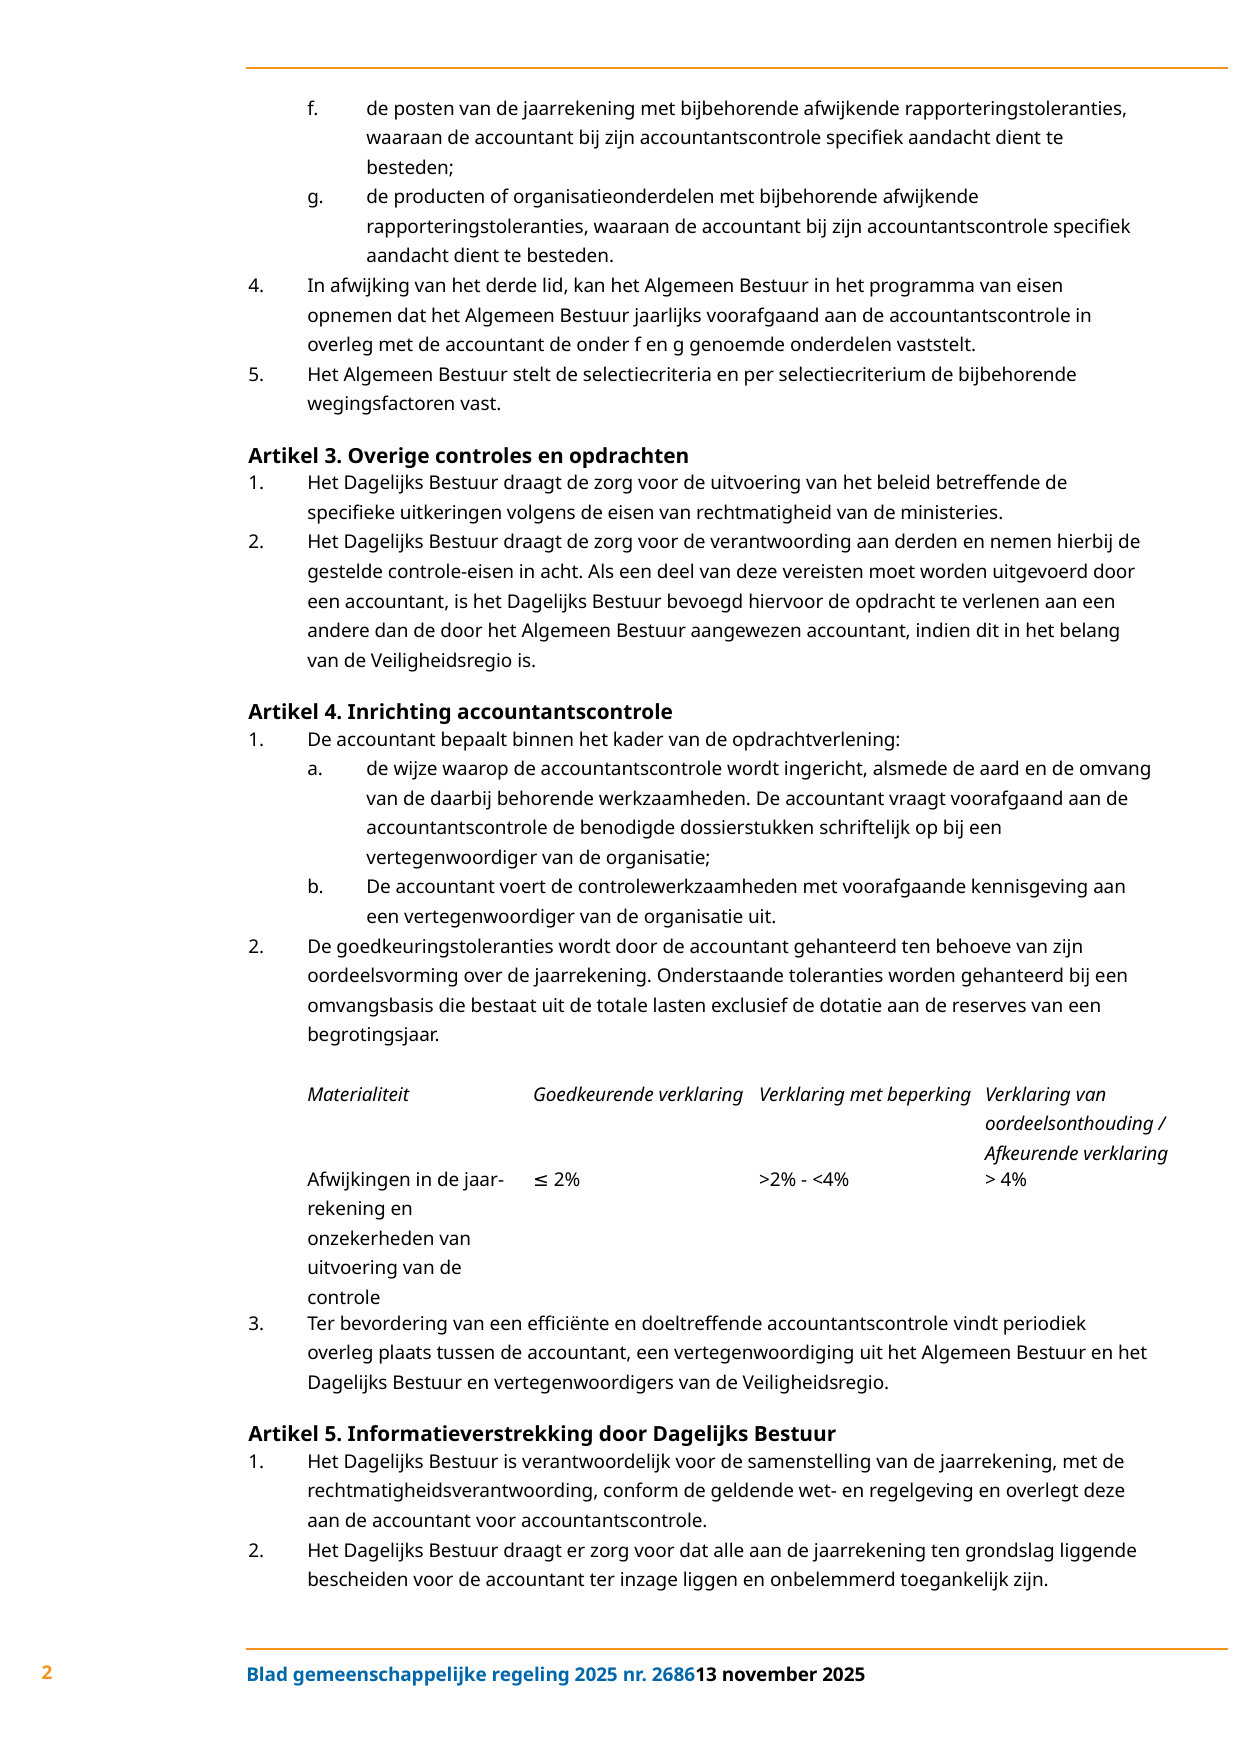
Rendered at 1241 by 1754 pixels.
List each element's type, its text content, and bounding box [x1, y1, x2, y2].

table_header Verklaring met beperking [759, 1081, 985, 1166]
list de wijze waarop de accountantscontrole wordt ingericht, alsmede de aard en de omvang van de daarbij behorende werkzaamheden. De accountant vraagt voorafgaand aan de accountantscontrole de benodigde dossierstukken schriftelijk op bij een vertegenwoordiger van de organisatie; [307, 755, 1152, 870]
list Het Dagelijks Bestuur draagt de zorg voor de verantwoording aan derden en nemen hierbij de gestelde controle-eisen in acht. Als een deel van deze vereisten moet worden uitgevoerd door een accountant, is het Dagelijks Bestuur bevoegd hiervoor de opdracht te verlenen aan een andere dan de door het Algemeen Bestuur aangewezen accountant, indien dit in het belang van de Veiligheidsregio is. [248, 529, 1152, 673]
table_cell >2% - <4% [759, 1166, 985, 1310]
list Het Dagelijks Bestuur is verantwoordelijk voor de samenstelling van de jaarrekening, met de rechtmatigheidsverantwoording, conform de geldende wet- en regelgeving en overlegt deze aan de accountant voor accountantscontrole. [248, 1448, 1152, 1533]
table_header Materialiteit [307, 1081, 533, 1166]
list Het Algemeen Bestuur stelt de selectiecriteria en per selectiecriterium de bijbehorende wegingsfactoren vast. [248, 361, 1152, 416]
list De accountant bepaalt binnen het kader van de opdrachtverlening: [248, 726, 1152, 752]
list Het Dagelijks Bestuur draagt de zorg voor de uitvoering van het beleid betreffende de specifieke uitkeringen volgens de eisen van rechtmatigheid van de ministeries. [248, 469, 1152, 525]
list De goedkeuringstoleranties wordt door de accountant gehanteerd ten behoeve van zijn oordeelsvorming over de jaarrekening. Onderstaande toleranties worden gehanteerd bij een omvangsbasis die bestaat uit de totale lasten exclusief de dotatie aan de reserves van een begrotingsjaar. [248, 933, 1152, 1047]
table_cell Afwijkingen in de jaar- rekening en onzekerheden van uitvoering van de controle [307, 1166, 533, 1310]
text Artikel 4. Inrichting accountantscontrole [248, 697, 1152, 726]
table_cell > 4% [985, 1166, 1211, 1310]
list Ter bevordering van een efficiënte en doeltreffende accountantscontrole vindt periodiek overleg plaats tussen de accountant, een vertegenwoordiging uit het Algemeen Bestuur en het Dagelijks Bestuur en vertegenwoordigers van de Veiligheidsregio. [248, 1310, 1152, 1395]
table_header Verklaring van oordeelsonthouding / Afkeurende verklaring [985, 1081, 1211, 1166]
table_header Goedkeurende verklaring [533, 1081, 759, 1166]
text Artikel 3. Overige controles en opdrachten [248, 441, 1152, 469]
text Artikel 5. Informatieverstrekking door Dagelijks Bestuur [248, 1419, 1152, 1448]
list De accountant voert de controlewerkzaamheden met voorafgaande kennisgeving aan een vertegenwoordiger van de organisatie uit. [307, 874, 1152, 929]
picture [41, 47, 231, 172]
list de posten van de jaarrekening met bijbehorende afwijkende rapporteringstoleranties, waaraan de accountant bij zijn accountantscontrole specifiek aandacht dient te besteden; [307, 95, 1152, 180]
list Het Dagelijks Bestuur draagt er zorg voor dat alle aan de jaarrekening ten grondslag liggende bescheiden voor de accountant ter inzage liggen en onbelemmerd toegankelijk zijn. [248, 1537, 1152, 1592]
list de producten of organisatieonderdelen met bijbehorende afwijkende rapporteringstoleranties, waaraan de accountant bij zijn accountantscontrole specifiek aandacht dient te besteden. [307, 183, 1152, 268]
list In afwijking van het derde lid, kan het Algemeen Bestuur in het programma van eisen opnemen dat het Algemeen Bestuur jaarlijks voorafgaand aan de accountantscontrole in overleg met de accountant de onder f en g genoemde onderdelen vaststelt. [248, 272, 1152, 357]
table_cell ≤ 2% [533, 1166, 759, 1310]
